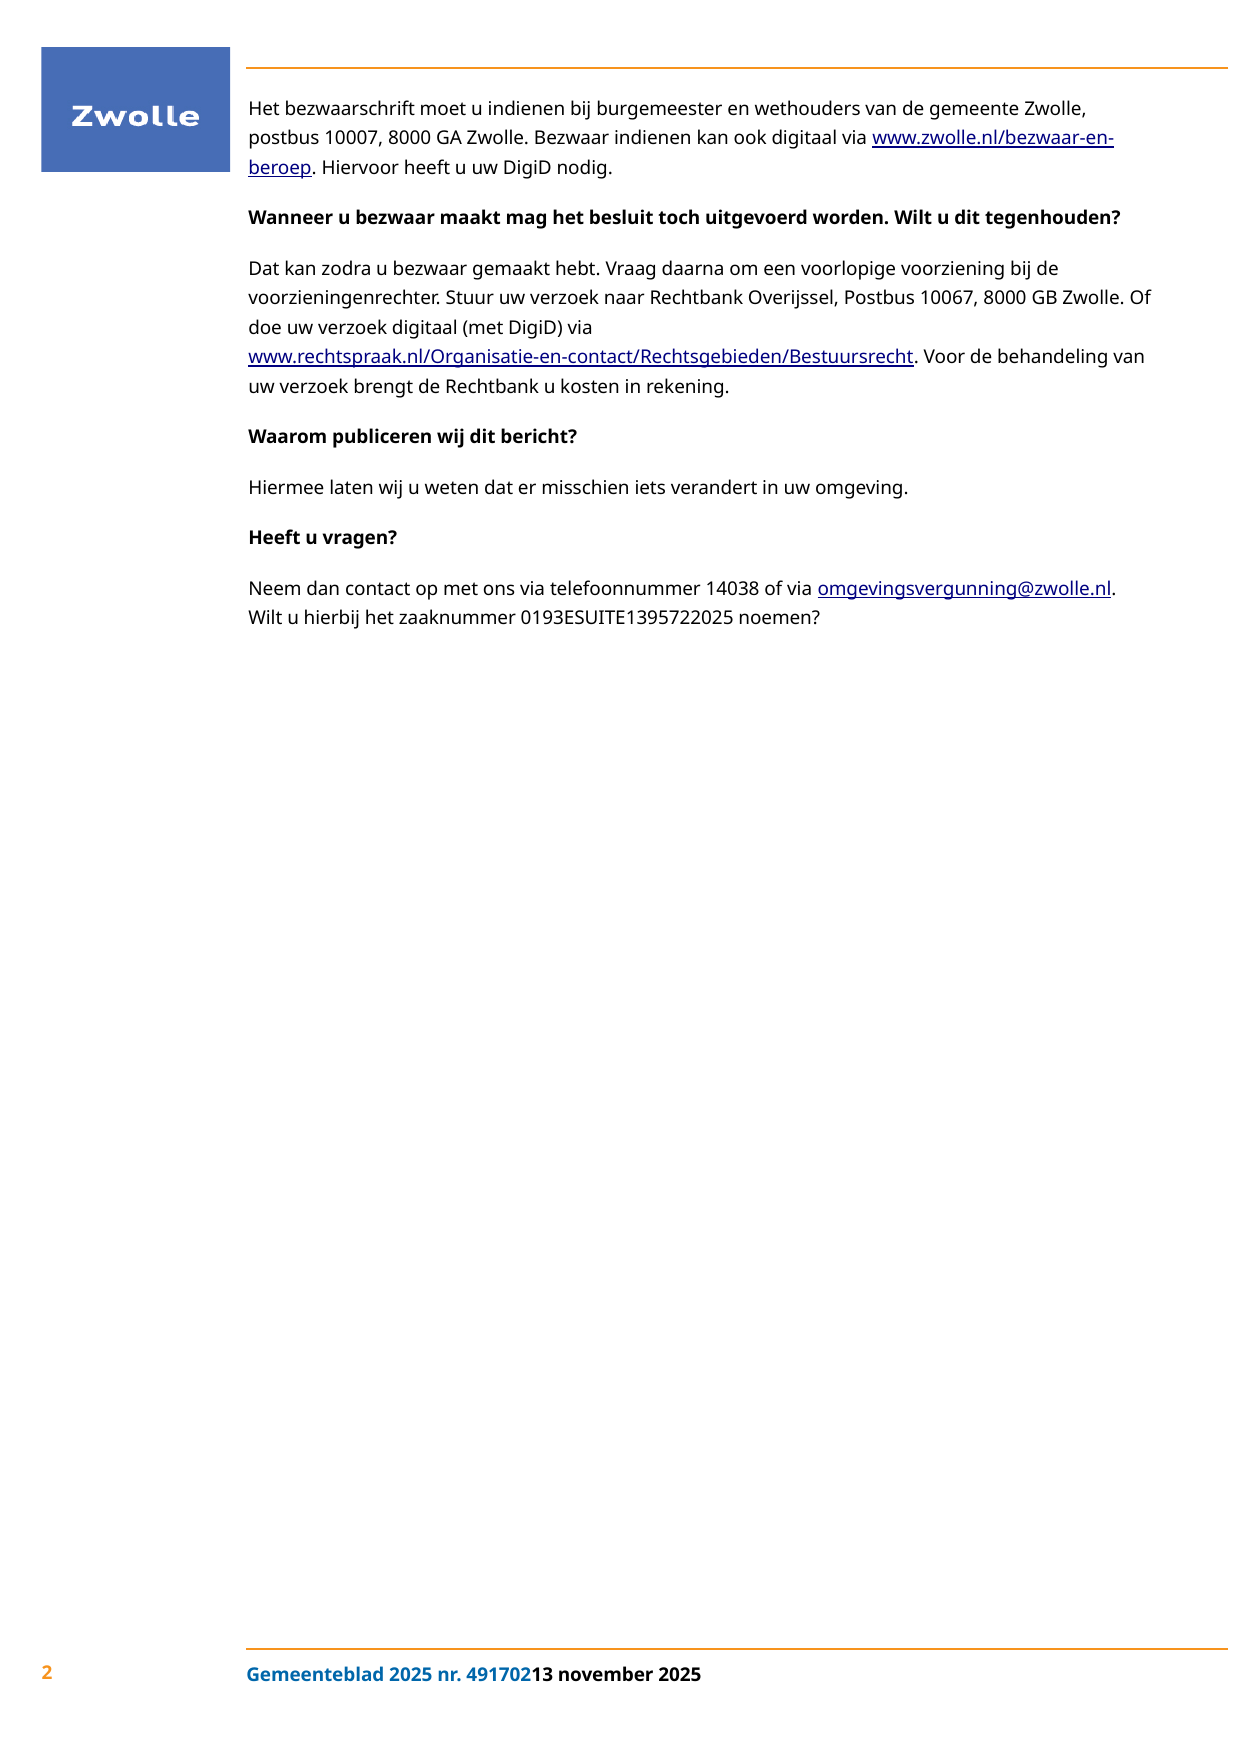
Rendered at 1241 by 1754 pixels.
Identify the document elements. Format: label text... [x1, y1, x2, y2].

picture [41, 47, 231, 172]
text Heeft u vragen? [248, 524, 1152, 550]
text Hiermee laten wij u weten dat er misschien iets verandert in uw omgeving. [248, 474, 1152, 500]
text Waarom publiceren wij dit bericht? [248, 423, 1152, 449]
text Wanneer u bezwaar maakt mag het besluit toch uitgevoerd worden. Wilt u dit tegenhouden? [248, 204, 1152, 230]
text Neem dan contact op met ons via telefoonnummer 14038 of via omgevingsvergunning@zwolle.nl. Wilt u hierbij het zaaknummer 0193ESUITE1395722025 noemen? [248, 575, 1152, 630]
text Het bezwaarschrift moet u indienen bij burgemeester en wethouders van de gemeente Zwolle, postbus 10007, 8000 GA Zwolle. Bezwaar indienen kan ook digitaal via www.zwolle.nl/bezwaar-en-beroep. Hiervoor heeft u uw DigiD nodig. [248, 95, 1152, 180]
text Dat kan zodra u bezwaar gemaakt hebt. Vraag daarna om een voorlopige voorziening bij de voorzieningenrechter. Stuur uw verzoek naar Rechtbank Overijssel, Postbus 10067, 8000 GB Zwolle. Of doe uw verzoek digitaal (met DigiD) via www.rechtspraak.nl/Organisatie-en-contact/Rechtsgebieden/Bestuursrecht. Voor de behandeling van uw verzoek brengt de Rechtbank u kosten in rekening. [248, 255, 1152, 399]
